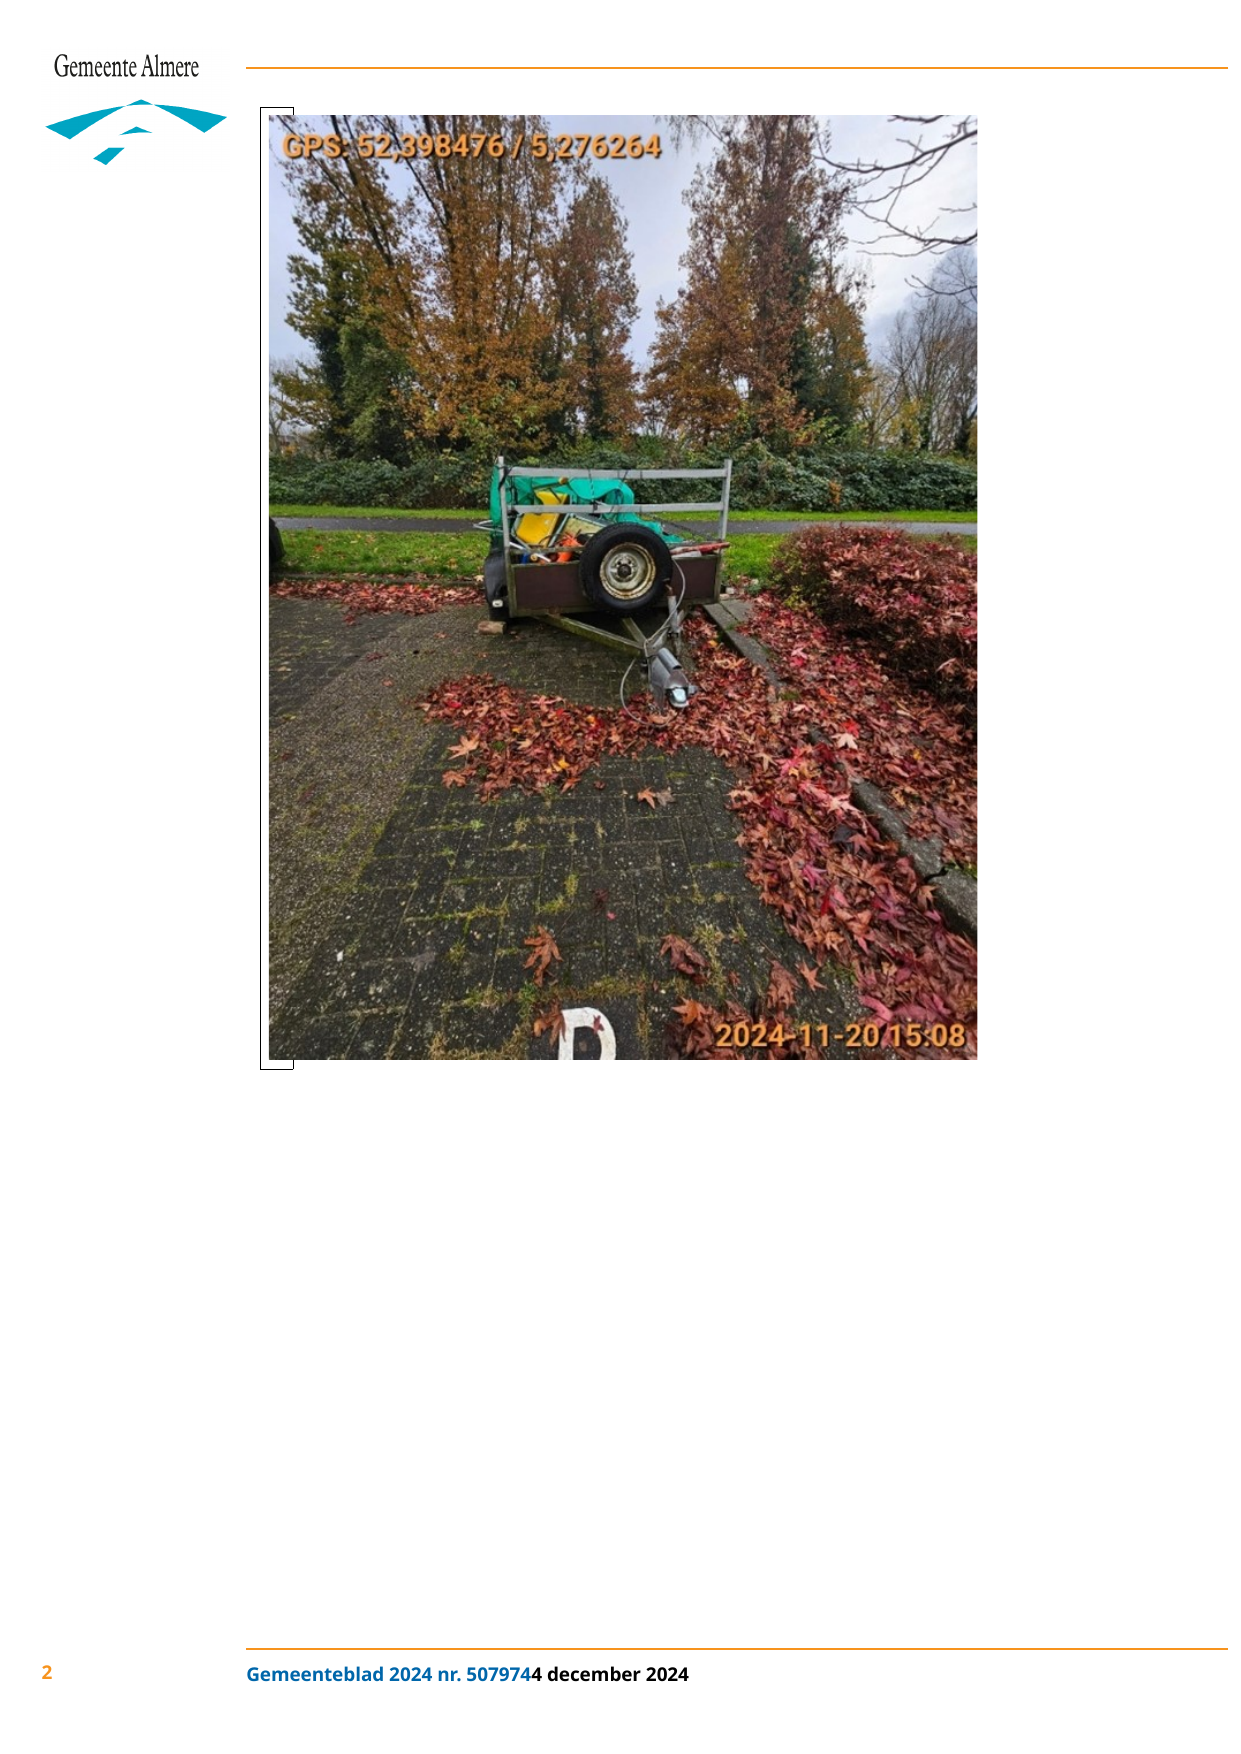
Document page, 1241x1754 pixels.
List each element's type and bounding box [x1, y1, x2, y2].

picture [268, 115, 978, 1060]
picture [41, 47, 231, 172]
